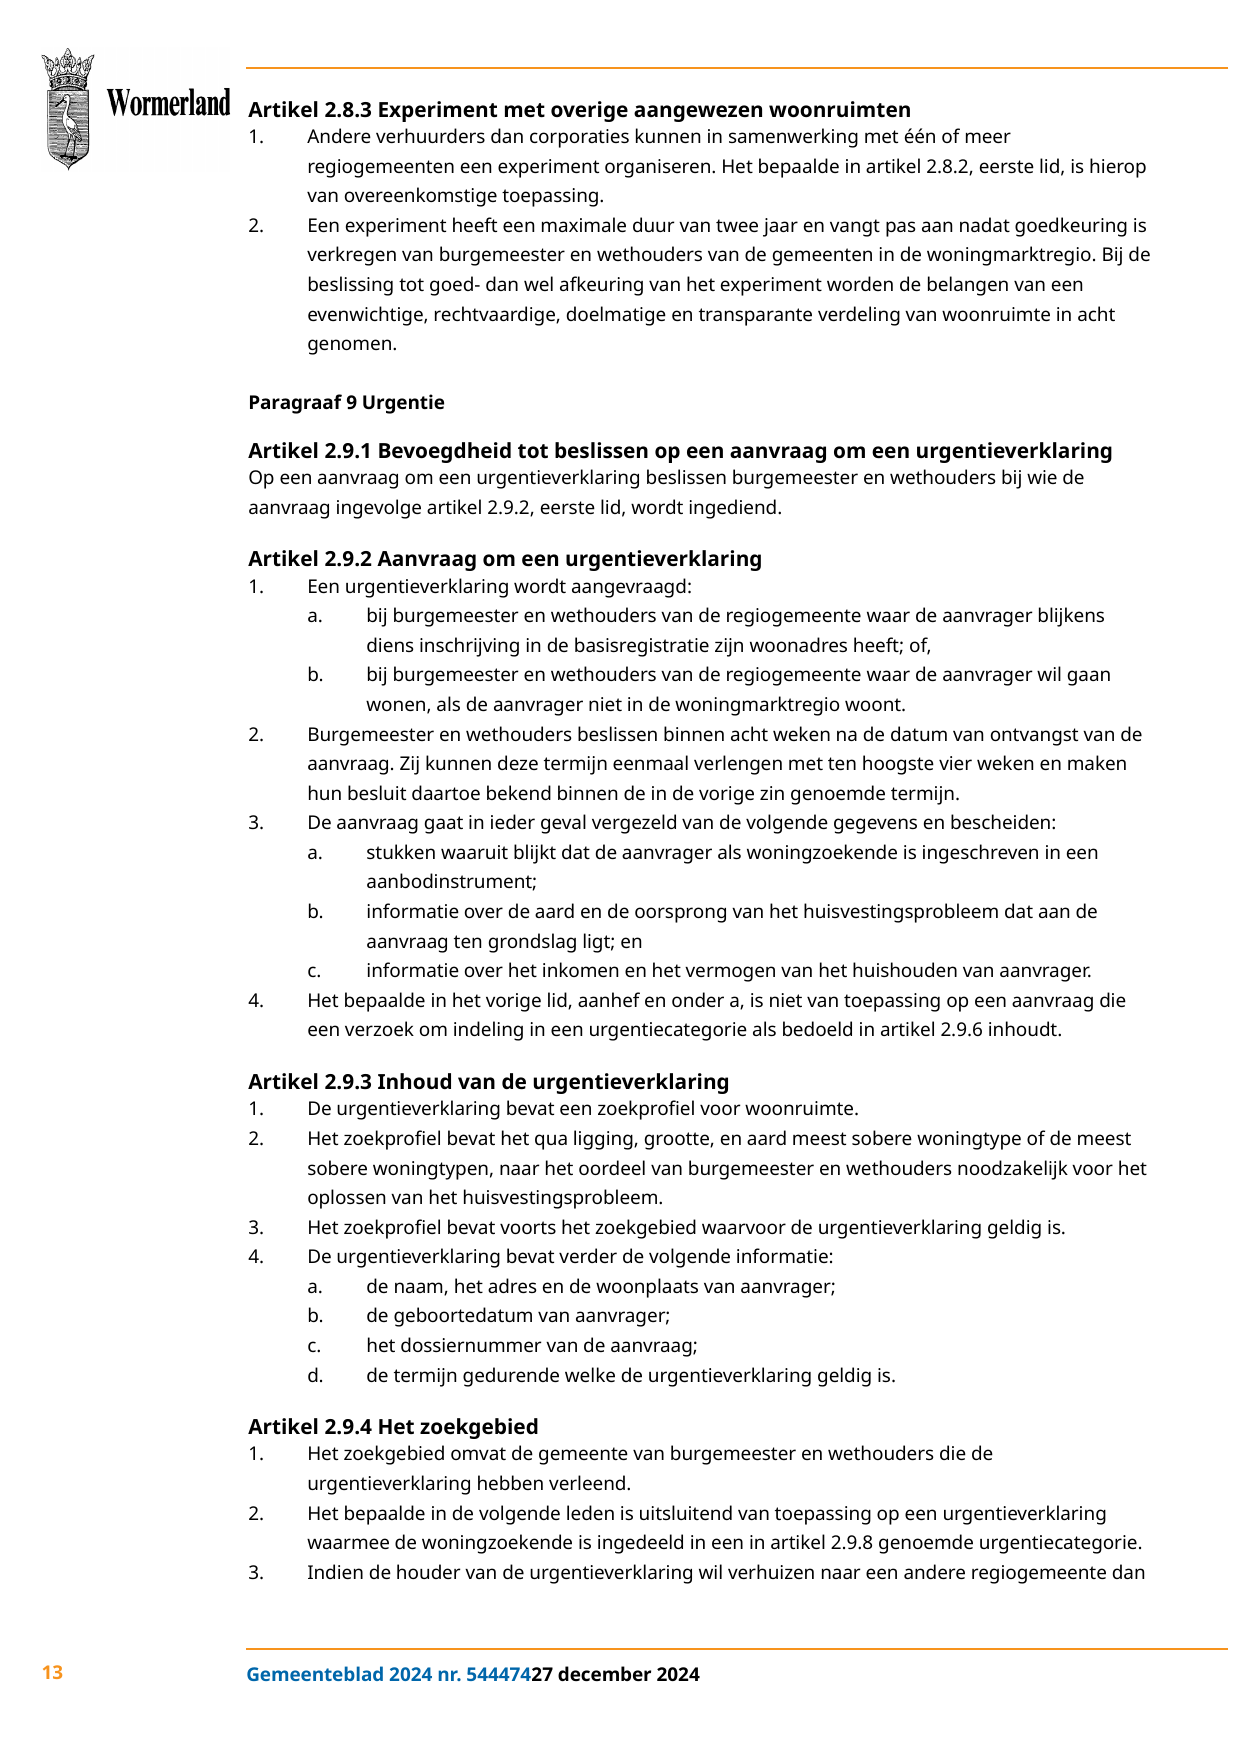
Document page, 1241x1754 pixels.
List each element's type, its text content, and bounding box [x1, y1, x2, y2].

text Artikel 2.9.4 Het zoekgebied [248, 1412, 1152, 1441]
list bij burgemeester en wethouders van de regiogemeente waar de aanvrager wil gaan wonen, als de aanvrager niet in de woningmarktregio woont. [307, 662, 1152, 717]
list het dossiernummer van de aanvraag; [307, 1332, 1152, 1358]
list Het zoekprofiel bevat voorts het zoekgebied waarvoor de urgentieverklaring geldig is. [248, 1214, 1152, 1239]
list stukken waaruit blijkt dat de aanvrager als woningzoekende is ingeschreven in een aanbodinstrument; [307, 839, 1152, 894]
text Artikel 2.9.1 Bevoegdheid tot beslissen op een aanvraag om een urgentieverklaring [248, 436, 1152, 464]
list Burgemeester en wethouders beslissen binnen acht weken na de datum van ontvangst van de aanvraag. Zij kunnen deze termijn eenmaal verlengen met ten hoogste vier weken en maken hun besluit daartoe bekend binnen de in de vorige zin genoemde termijn. [248, 721, 1152, 806]
list informatie over de aard en de oorsprong van het huisvestingsprobleem dat aan de aanvraag ten grondslag ligt; en [307, 898, 1152, 954]
text Artikel 2.8.3 Experiment met overige aangewezen woonruimten [248, 95, 1152, 123]
list De aanvraag gaat in ieder geval vergezeld van de volgende gegevens en bescheiden: [248, 809, 1152, 835]
list Een experiment heeft een maximale duur van twee jaar en vangt pas aan nadat goedkeuring is verkregen van burgemeester en wethouders van de gemeenten in de woningmarktregio. Bij de beslissing tot goed- dan wel afkeuring van het experiment worden de belangen van een evenwichtige, rechtvaardige, doelmatige en transparante verdeling van woonruimte in acht genomen. [248, 212, 1152, 356]
list de geboortedatum van aanvrager; [307, 1303, 1152, 1328]
text Op een aanvraag om een urgentieverklaring beslissen burgemeester en wethouders bij wie de aanvraag ingevolge artikel 2.9.2, eerste lid, wordt ingediend. [248, 464, 1152, 520]
list Het bepaalde in het vorige lid, aanhef en onder a, is niet van toepassing op een aanvraag die een verzoek om indeling in een urgentiecategorie als bedoeld in artikel 2.9.6 inhoudt. [248, 987, 1152, 1042]
list De urgentieverklaring bevat verder de volgende informatie: [248, 1243, 1152, 1269]
text Paragraaf 9 Urgentie [248, 389, 1152, 415]
list De urgentieverklaring bevat een zoekprofiel voor woonruimte. [248, 1096, 1152, 1121]
list informatie over het inkomen en het vermogen van het huishouden van aanvrager. [307, 957, 1152, 983]
list de termijn gedurende welke de urgentieverklaring geldig is. [307, 1362, 1152, 1387]
list Het zoekprofiel bevat het qua ligging, grootte, en aard meest sobere woningtype of de meest sobere woningtypen, naar het oordeel van burgemeester en wethouders noodzakelijk voor het oplossen van het huisvestingsprobleem. [248, 1125, 1152, 1210]
text Artikel 2.9.3 Inhoud van de urgentieverklaring [248, 1067, 1152, 1096]
text Artikel 2.9.2 Aanvraag om een urgentieverklaring [248, 544, 1152, 573]
picture [41, 47, 231, 172]
list Indien de houder van de urgentieverklaring wil verhuizen naar een andere regiogemeente dan [248, 1559, 1152, 1585]
list bij burgemeester en wethouders van de regiogemeente waar de aanvrager blijkens diens inschrijving in de basisregistratie zijn woonadres heeft; of, [307, 602, 1152, 658]
list Andere verhuurders dan corporaties kunnen in samenwerking met één of meer regiogemeenten een experiment organiseren. Het bepaalde in artikel 2.8.2, eerste lid, is hierop van overeenkomstige toepassing. [248, 123, 1152, 208]
list Het bepaalde in de volgende leden is uitsluitend van toepassing op een urgentieverklaring waarmee de woningzoekende is ingedeeld in een in artikel 2.9.8 genoemde urgentiecategorie. [248, 1500, 1152, 1555]
list de naam, het adres en de woonplaats van aanvrager; [307, 1273, 1152, 1299]
list Het zoekgebied omvat de gemeente van burgemeester en wethouders die de urgentieverklaring hebben verleend. [248, 1441, 1152, 1496]
list Een urgentieverklaring wordt aangevraagd: [248, 573, 1152, 599]
